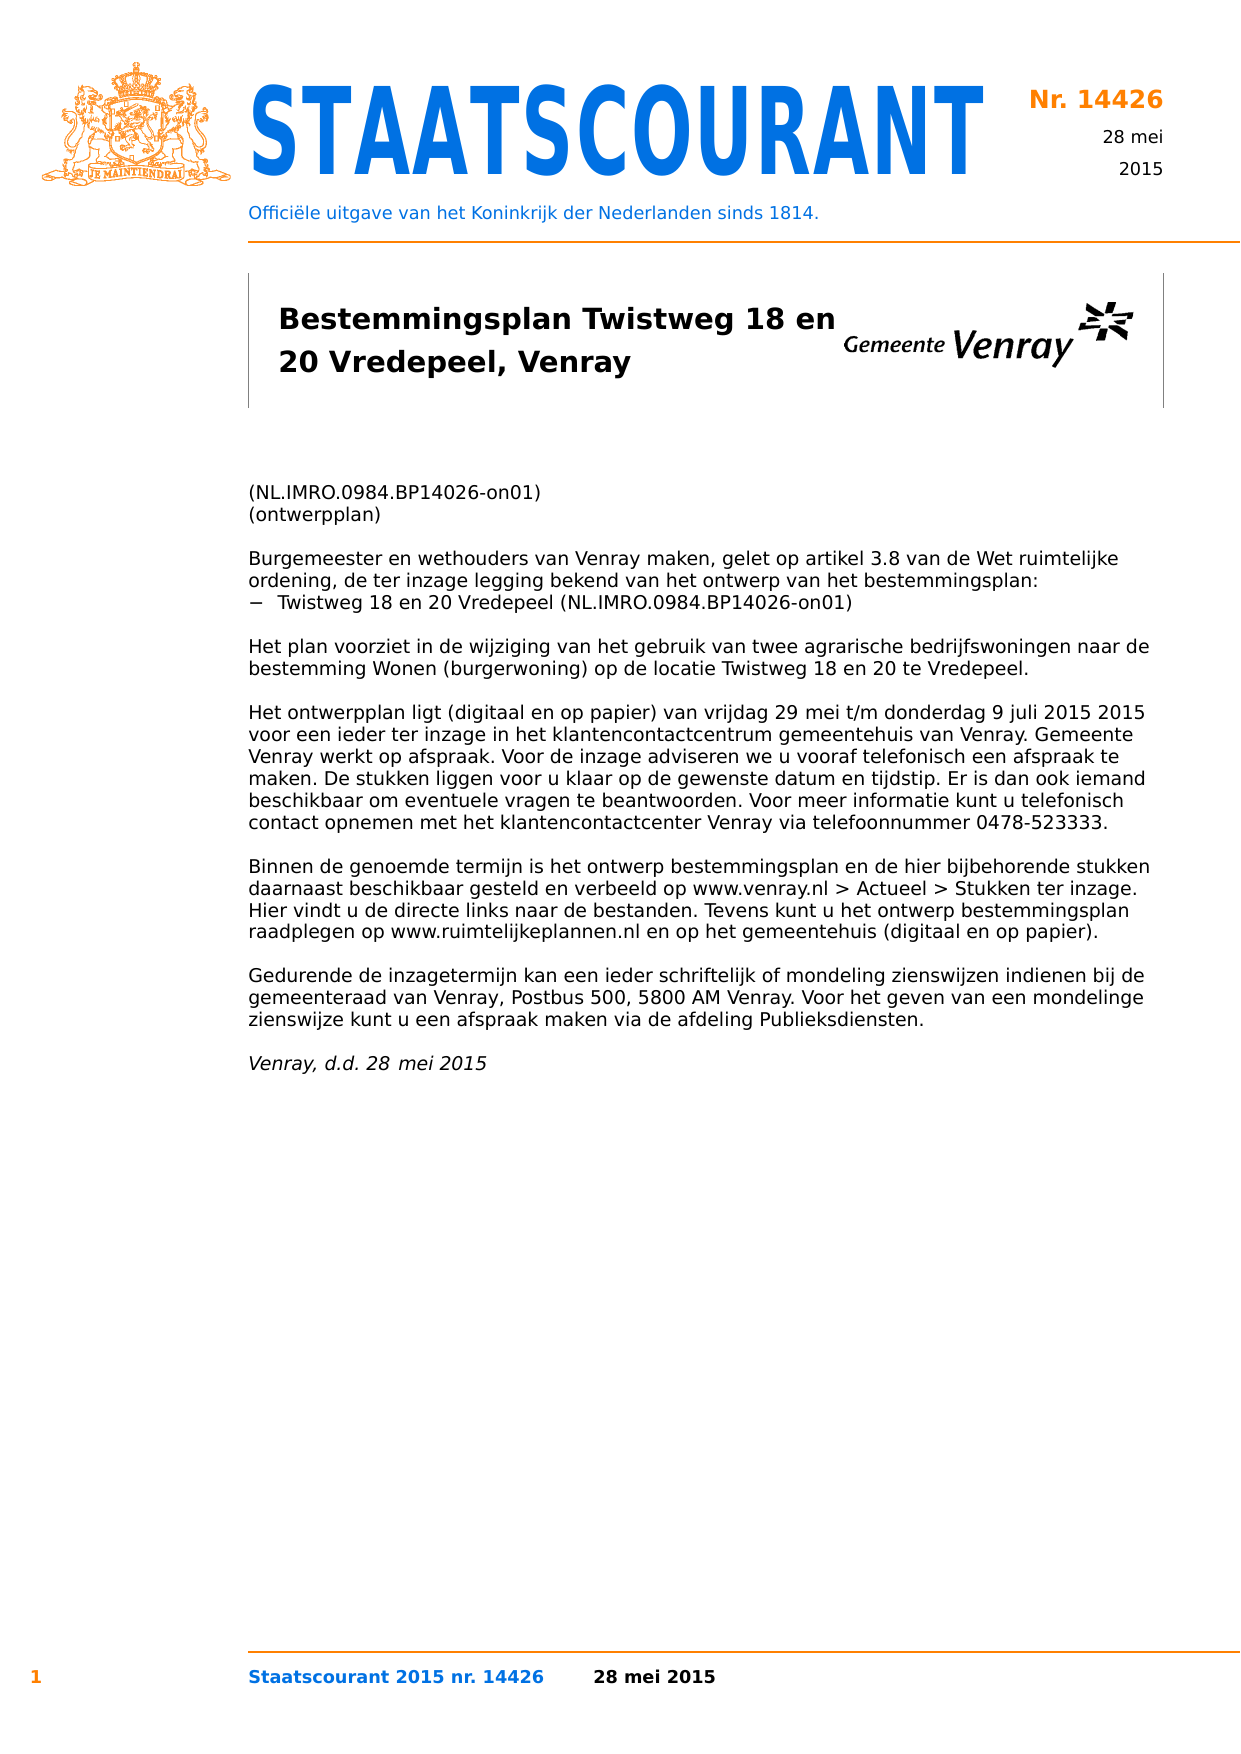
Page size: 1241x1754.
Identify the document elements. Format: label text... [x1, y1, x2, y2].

table_cell 2015 [998, 153, 1240, 203]
text Venray, d.d. 28 mei 2015 [248, 1053, 1163, 1075]
text Binnen de genoemde termijn is het ontwerp bestemmingsplan en de hier bijbehorende stukken daarnaast beschikbaar gesteld en verbeeld op www.venray.nl > Actueel > Stukken ter inzage. Hier vindt u de directe links naar de bestanden. Tevens kunt u het ontwerp bestemmingsplan raadplegen op www.ruimtelijkeplannen.nl en op het gemeentehuis (digitaal en op papier). [248, 856, 1163, 943]
table_header STAATSCOURANT [248, 62, 998, 203]
text (NL.IMRO.0984.BP14026-on01) [248, 482, 1163, 504]
text Burgemeester en wethouders van Venray maken, gelet op artikel 3.8 van de Wet ruimtelijke ordening, de ter inzage legging bekend van het ontwerp van het bestemmingsplan: [248, 548, 1163, 592]
text Gedurende de inzagetermijn kan een ieder schriftelijk of mondeling zienswijzen indienen bij de gemeenteraad van Venray, Postbus 500, 5800 AM Venray. Voor het geven van een mondelinge zienswijze kunt u een afspraak maken via de afdeling Publieksdiensten. [248, 965, 1163, 1031]
text (ontwerpplan) [248, 504, 1163, 526]
table_header Nr. 14426 [998, 62, 1240, 121]
table_cell Officiële uitgave van het Koninkrijk der Nederlanden sinds 1814. [248, 203, 1240, 241]
picture [844, 302, 1134, 368]
text − Twistweg 18 en 20 Vredepeel (NL.IMRO.0984.BP14026-on01) [248, 592, 1163, 614]
text Het ontwerpplan ligt (digitaal en op papier) van vrijdag 29 mei t/m donderdag 9 juli 2015 2015 voor een ieder ter inzage in het klantencontactcentrum gemeentehuis van Venray. Gemeente Venray werkt op afspraak. Voor de inzage adviseren we u vooraf telefonisch een afspraak te maken. De stukken liggen voor u klaar op de gewenste datum en tijdstip. Er is dan ook iemand beschikbaar om eventuele vragen te beantwoorden. Voor meer informatie kunt u telefonisch contact opnemen met het klantencontactcenter Venray via telefoonnummer 0478-523333. [248, 702, 1163, 834]
picture [41, 62, 231, 186]
table_header [25, 62, 248, 241]
subtitle Bestemmingsplan Twistweg 18 en 20 Vredepeel, Venray [249, 273, 1163, 408]
table_cell 28 mei [998, 121, 1240, 153]
text Het plan voorziet in de wijziging van het gebruik van twee agrarische bedrijfswoningen naar de bestemming Wonen (burgerwoning) op de locatie Twistweg 18 en 20 te Vredepeel. [248, 636, 1163, 680]
